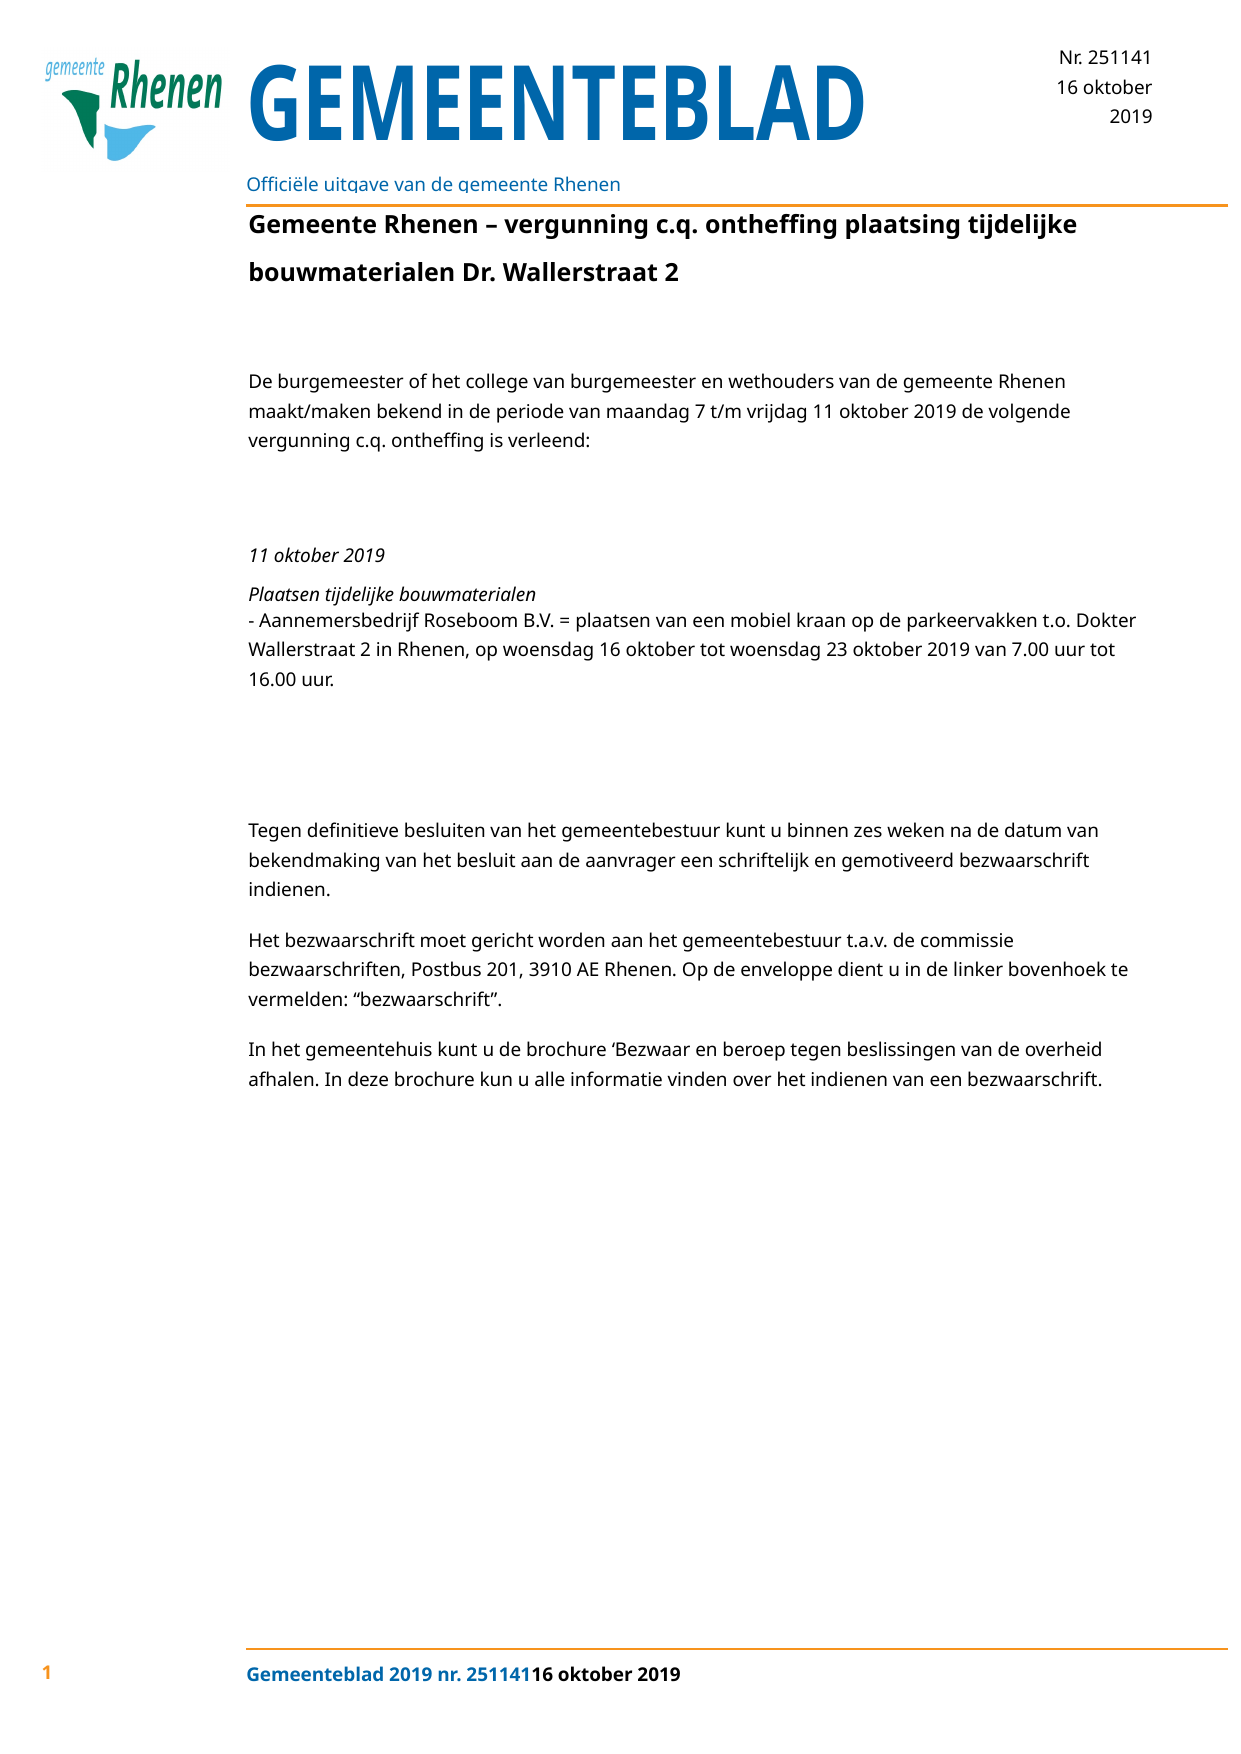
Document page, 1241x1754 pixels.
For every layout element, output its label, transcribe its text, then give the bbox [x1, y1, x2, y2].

text Gemeente Rhenen – vergunning c.q. ontheffing plaatsing tijdelijke bouwmaterialen Dr. Wallerstraat 2 [248, 207, 1152, 288]
text Tegen definitieve besluiten van het gemeentebestuur kunt u binnen zes weken na de datum van bekendmaking van het besluit aan de aanvrager een schriftelijk en gemotiveerd bezwaarschrift indienen. [248, 817, 1152, 902]
text - Aannemersbedrijf Roseboom B.V. = plaatsen van een mobiel kraan op de parkeervakken t.o. Dokter Wallerstraat 2 in Rhenen, op woensdag 16 oktober tot woensdag 23 oktober 2019 van 7.00 uur tot 16.00 uur. [248, 607, 1152, 692]
text Het bezwaarschrift moet gericht worden aan het gemeentebestuur t.a.v. de commissie bezwaarschriften, Postbus 201, 3910 AE Rhenen. Op de enveloppe dient u in de linker bovenhoek te vermelden: “bezwaarschrift”. [248, 927, 1152, 1012]
text De burgemeester of het college van burgemeester en wethouders van de gemeente Rhenen maakt/maken bekend in de periode van maandag 7 t/m vrijdag 11 oktober 2019 de volgende vergunning c.q. ontheffing is verleend: [248, 368, 1152, 453]
text Plaatsen tijdelijke bouwmaterialen [248, 581, 1152, 607]
text 11 oktober 2019 [248, 542, 1152, 568]
text In het gemeentehuis kunt u de brochure ‘Bezwaar en beroep tegen beslissingen van de overheid afhalen. In deze brochure kun u alle informatie vinden over het indienen van een bezwaarschrift. [248, 1036, 1152, 1092]
picture [41, 47, 231, 172]
